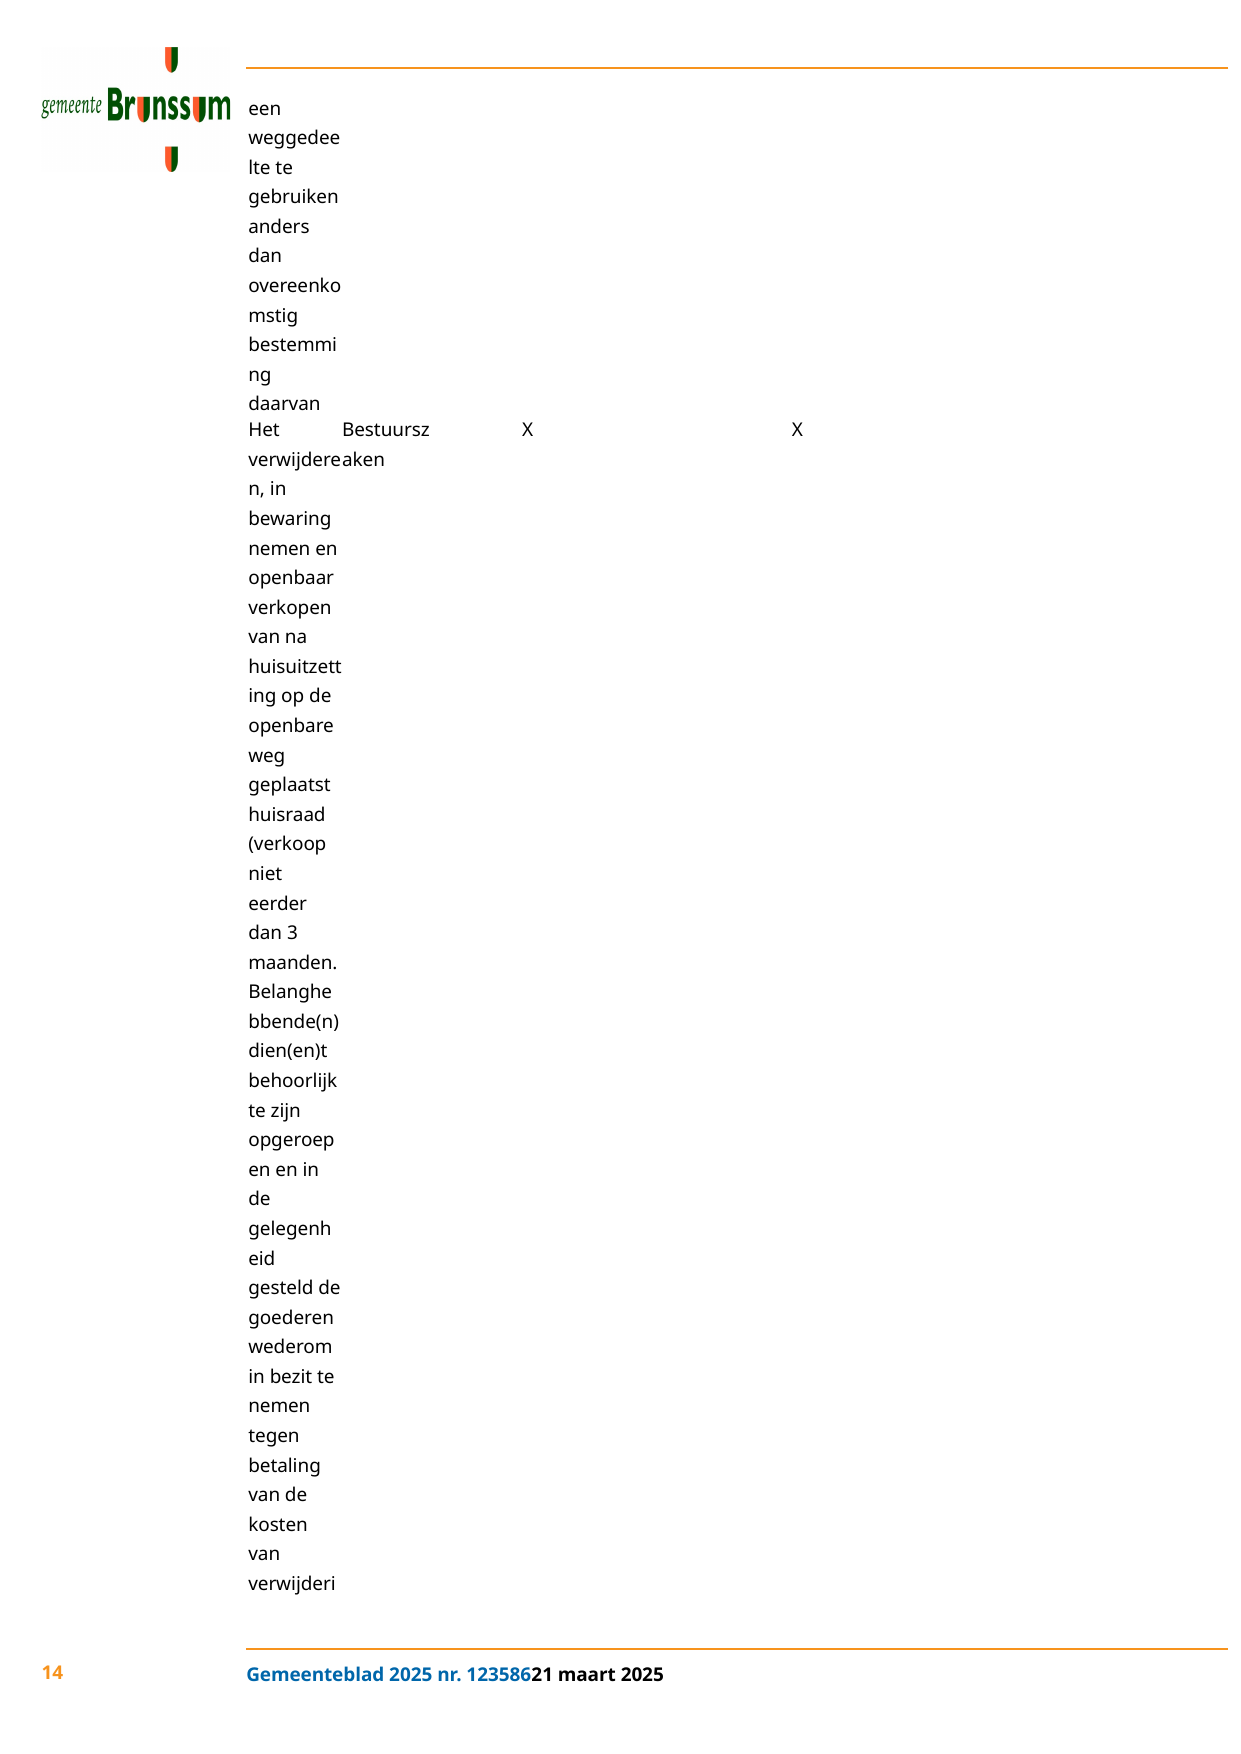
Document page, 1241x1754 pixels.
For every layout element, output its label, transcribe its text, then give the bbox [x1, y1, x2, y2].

table_cell [522, 95, 612, 416]
table_cell [342, 95, 432, 416]
table_cell [792, 95, 882, 416]
table_cell [432, 95, 522, 416]
table_cell [702, 416, 792, 1596]
table_cell Bestuurszaken [342, 416, 432, 1596]
table_cell een weggedeelte te gebruiken anders dan overeenkomstig bestemming daarvan [248, 95, 342, 416]
table_cell [1062, 416, 1152, 1596]
table_cell [612, 95, 702, 416]
table_cell [972, 95, 1062, 416]
table_cell [972, 416, 1062, 1596]
table_cell [1062, 95, 1152, 416]
table_cell X [522, 416, 612, 1596]
table_cell [612, 416, 702, 1596]
table_cell Het verwijderen, in bewaring nemen en openbaar verkopen van na huisuitzetting op de openbare weg geplaatst huisraad (verkoop niet eerder dan 3 maanden. Belanghebbende(n) dien(en)t behoorlijk te zijn opgeroepen en in de gelegenheid gesteld de goederen wederom in bezit te nemen tegen betaling van de kosten van verwijderi [248, 416, 342, 1596]
table_cell [882, 416, 972, 1596]
table_cell [702, 95, 792, 416]
table_cell X [792, 416, 882, 1596]
table_cell [432, 416, 522, 1596]
picture [41, 47, 231, 172]
table_cell [882, 95, 972, 416]
